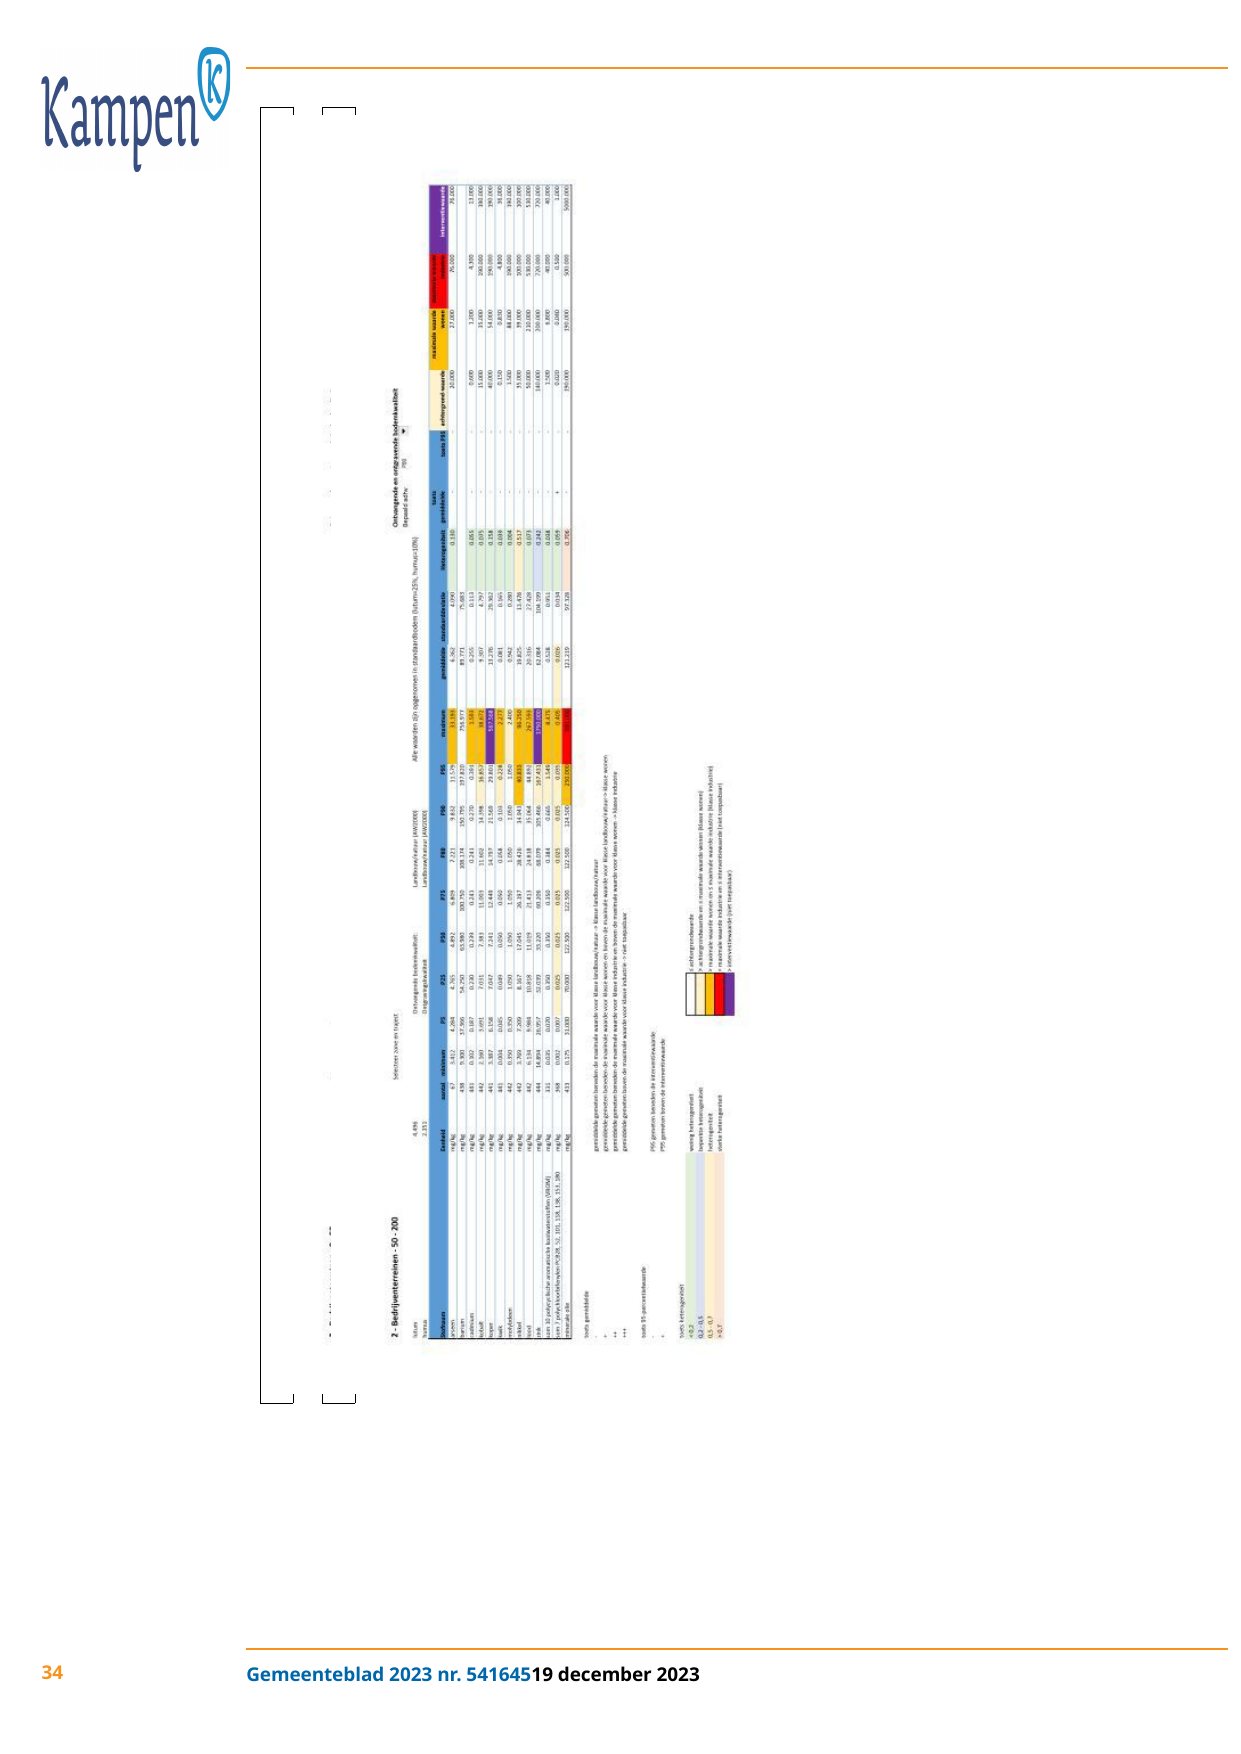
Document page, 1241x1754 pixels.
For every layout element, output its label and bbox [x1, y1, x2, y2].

picture [41, 47, 231, 172]
picture [268, 115, 1235, 1394]
